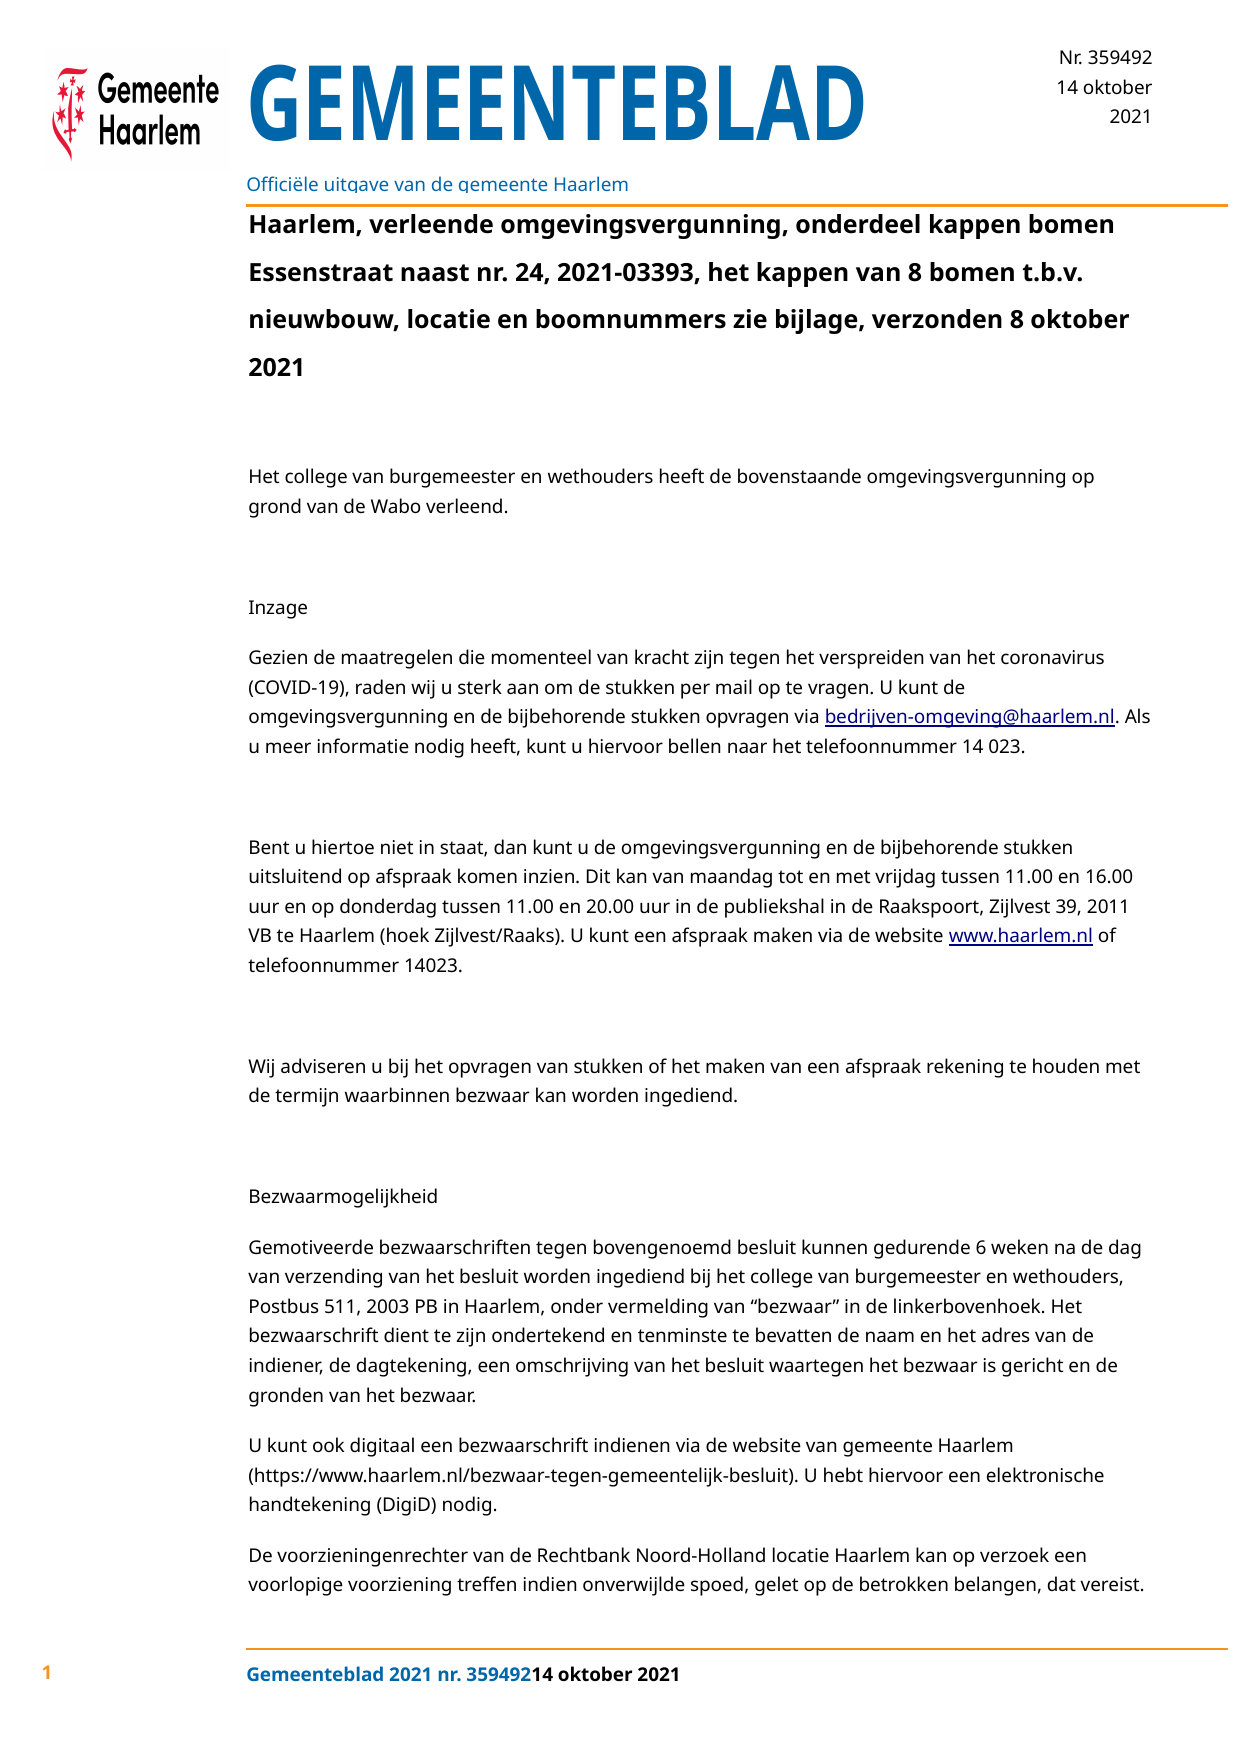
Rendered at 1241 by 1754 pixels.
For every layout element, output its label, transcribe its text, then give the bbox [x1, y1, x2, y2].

picture [41, 47, 231, 172]
text U kunt ook digitaal een bezwaarschrift indienen via de website van gemeente Haarlem (https://www.haarlem.nl/bezwaar-tegen-gemeentelijk-besluit). U hebt hiervoor een elektronische handtekening (DigiD) nodig. [248, 1432, 1152, 1517]
text Gezien de maatregelen die momenteel van kracht zijn tegen het verspreiden van het coronavirus (COVID-19), raden wij u sterk aan om de stukken per mail op te vragen. U kunt de omgevingsvergunning en de bijbehorende stukken opvragen via bedrijven-omgeving@haarlem.nl. Als u meer informatie nodig heeft, kunt u hiervoor bellen naar het telefoonnummer 14 023. [248, 644, 1152, 759]
text De voorzieningenrechter van de Rechtbank Noord-Holland locatie Haarlem kan op verzoek een voorlopige voorziening treffen indien onverwijlde spoed, gelet op de betrokken belangen, dat vereist. [248, 1542, 1152, 1597]
text Wij adviseren u bij het opvragen van stukken of het maken van een afspraak rekening te houden met de termijn waarbinnen bezwaar kan worden ingediend. [248, 1053, 1152, 1108]
text Het college van burgemeester en wethouders heeft de bovenstaande omgevingsvergunning op grond van de Wabo verleend. [248, 463, 1152, 519]
text Bezwaarmogelijkheid [248, 1183, 1152, 1209]
text Bent u hiertoe niet in staat, dan kunt u de omgevingsvergunning en de bijbehorende stukken uitsluitend op afspraak komen inzien. Dit kan van maandag tot en met vrijdag tussen 11.00 en 16.00 uur en op donderdag tussen 11.00 en 20.00 uur in de publiekshal in de Raakspoort, Zijlvest 39, 2011 VB te Haarlem (hoek Zijlvest/Raaks). U kunt een afspraak maken via de website www.haarlem.nl of telefoonnummer 14023. [248, 834, 1152, 978]
text Inzage [248, 594, 1152, 620]
text Haarlem, verleende omgevingsvergunning, onderdeel kappen bomen Essenstraat naast nr. 24, 2021-03393, het kappen van 8 bomen t.b.v. nieuwbouw, locatie en boomnummers zie bijlage, verzonden 8 oktober 2021 [248, 207, 1152, 384]
text Gemotiveerde bezwaarschriften tegen bovengenoemd besluit kunnen gedurende 6 weken na de dag van verzending van het besluit worden ingediend bij het college van burgemeester en wethouders, Postbus 511, 2003 PB in Haarlem, onder vermelding van “bezwaar” in de linkerbovenhoek. Het bezwaarschrift dient te zijn ondertekend en tenminste te bevatten de naam en het adres van de indiener, de dagtekening, een omschrijving van het besluit waartegen het bezwaar is gericht en de gronden van het bezwaar. [248, 1234, 1152, 1408]
